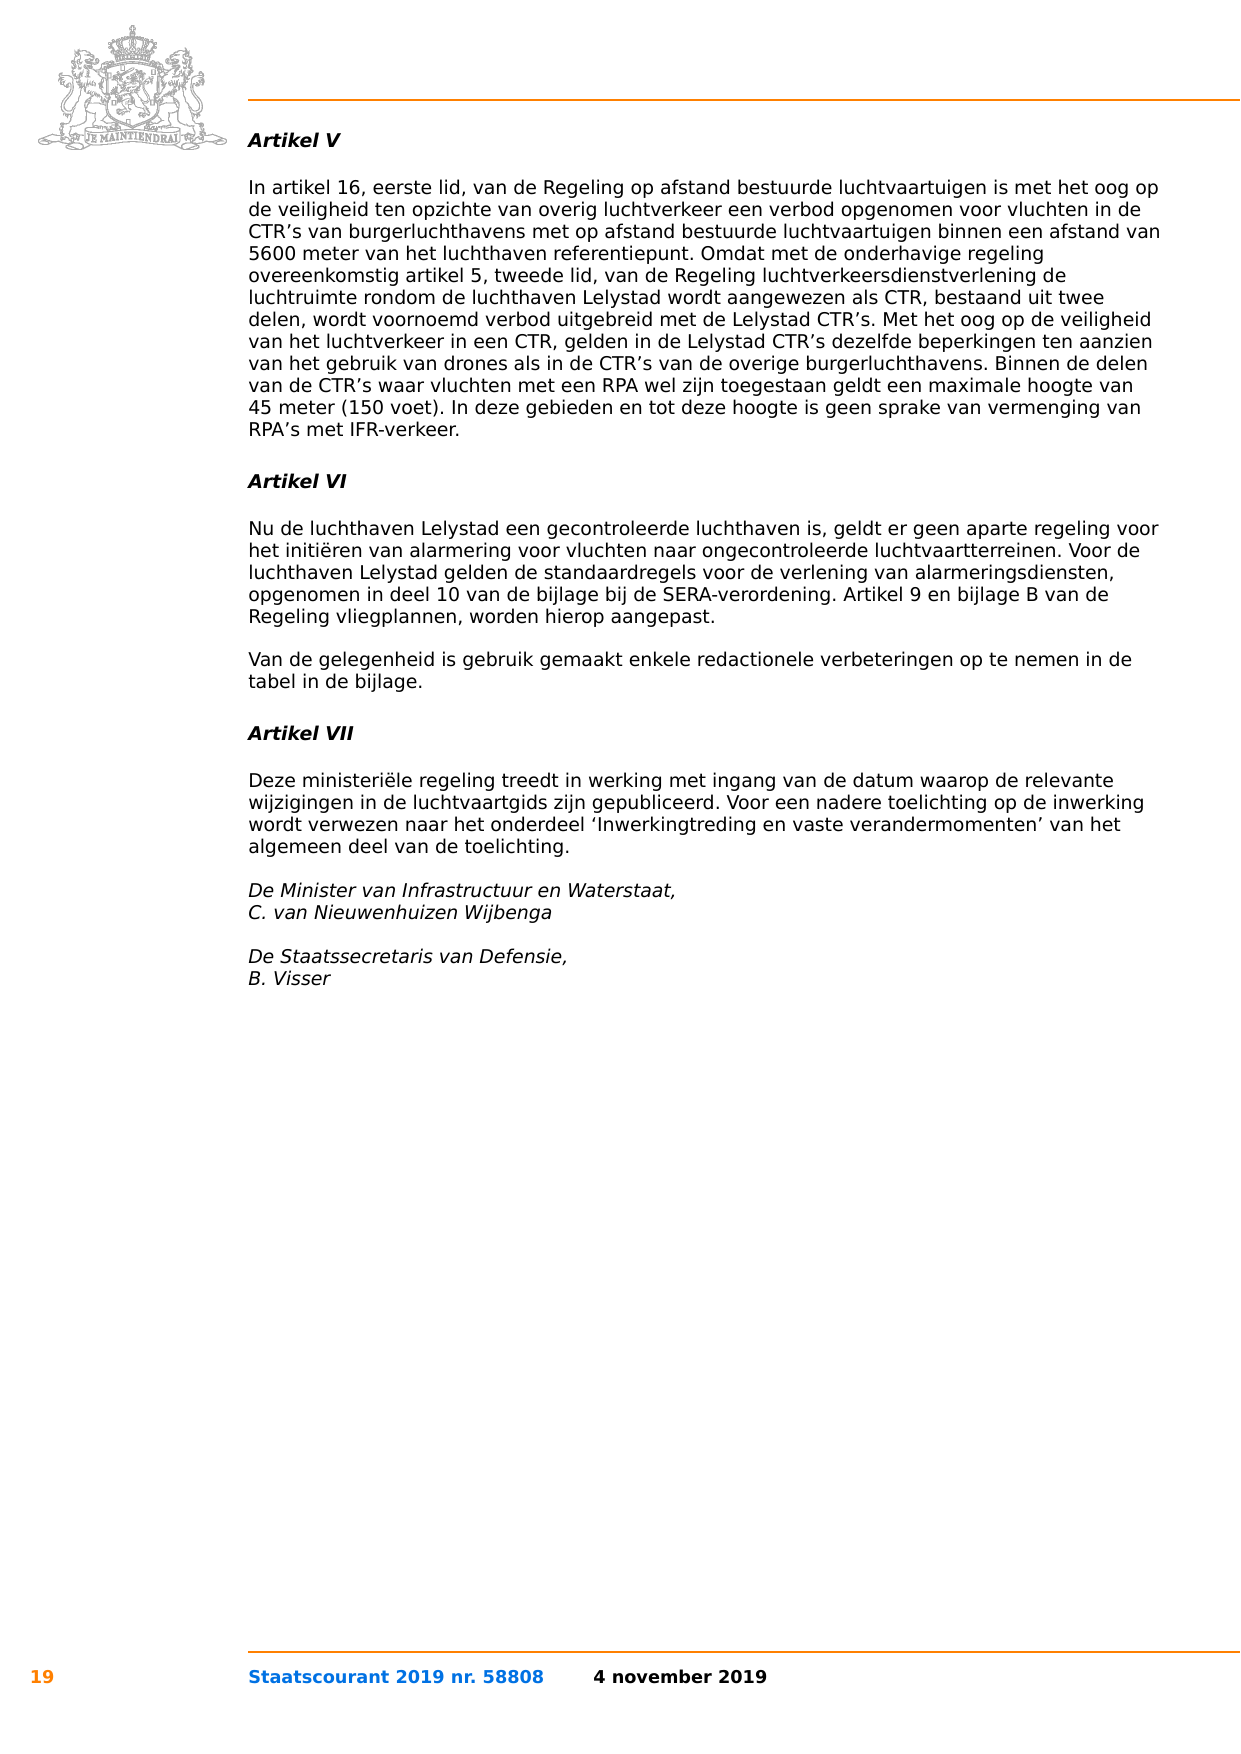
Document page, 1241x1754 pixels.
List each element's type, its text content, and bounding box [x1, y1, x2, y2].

text De Staatssecretaris van Defensie, B. Visser [248, 946, 1163, 990]
text De Minister van Infrastructuur en Waterstaat, C. van Nieuwenhuizen Wijbenga [248, 880, 1163, 924]
text Deze ministeriële regeling treedt in werking met ingang van de datum waarop de relevante wijzigingen in de luchtvaartgids zijn gepubliceerd. Voor een nadere toelichting op de inwerking wordt verwezen naar het onderdeel ‘Inwerkingtreding en vaste verandermomenten’ van het algemeen deel van de toelichting. [248, 770, 1163, 858]
subtitle Artikel V [248, 130, 1163, 152]
text In artikel 16, eerste lid, van de Regeling op afstand bestuurde luchtvaartuigen is met het oog op de veiligheid ten opzichte van overig luchtverkeer een verbod opgenomen voor vluchten in de CTR’s van burgerluchthavens met op afstand bestuurde luchtvaartuigen binnen een afstand van 5600 meter van het luchthaven referentiepunt. Omdat met de onderhavige regeling overeenkomstig artikel 5, tweede lid, van de Regeling luchtverkeersdienstverlening de luchtruimte rondom de luchthaven Lelystad wordt aangewezen als CTR, bestaand uit twee delen, wordt voornoemd verbod uitgebreid met de Lelystad CTR’s. Met het oog op de veiligheid van het luchtverkeer in een CTR, gelden in de Lelystad CTR’s dezelfde beperkingen ten aanzien van het gebruik van drones als in de CTR’s van de overige burgerluchthavens. Binnen de delen van de CTR’s waar vluchten met een RPA wel zijn toegestaan geldt een maximale hoogte van 45 meter (150 voet). In deze gebieden en tot deze hoogte is geen sprake van vermenging van RPA’s met IFR-verkeer. [248, 177, 1163, 441]
picture [38, 25, 227, 150]
text Nu de luchthaven Lelystad een gecontroleerde luchthaven is, geldt er geen aparte regeling voor het initiëren van alarmering voor vluchten naar ongecontroleerde luchtvaartterreinen. Voor de luchthaven Lelystad gelden de standaardregels voor de verlening van alarmeringsdiensten, opgenomen in deel 10 van de bijlage bij de SERA-verordening. Artikel 9 en bijlage B van de Regeling vliegplannen, worden hierop aangepast. [248, 518, 1163, 627]
subtitle Artikel VII [248, 723, 1163, 745]
text Van de gelegenheid is gebruik gemaakt enkele redactionele verbeteringen op te nemen in de tabel in de bijlage. [248, 649, 1163, 693]
subtitle Artikel VI [248, 471, 1163, 493]
